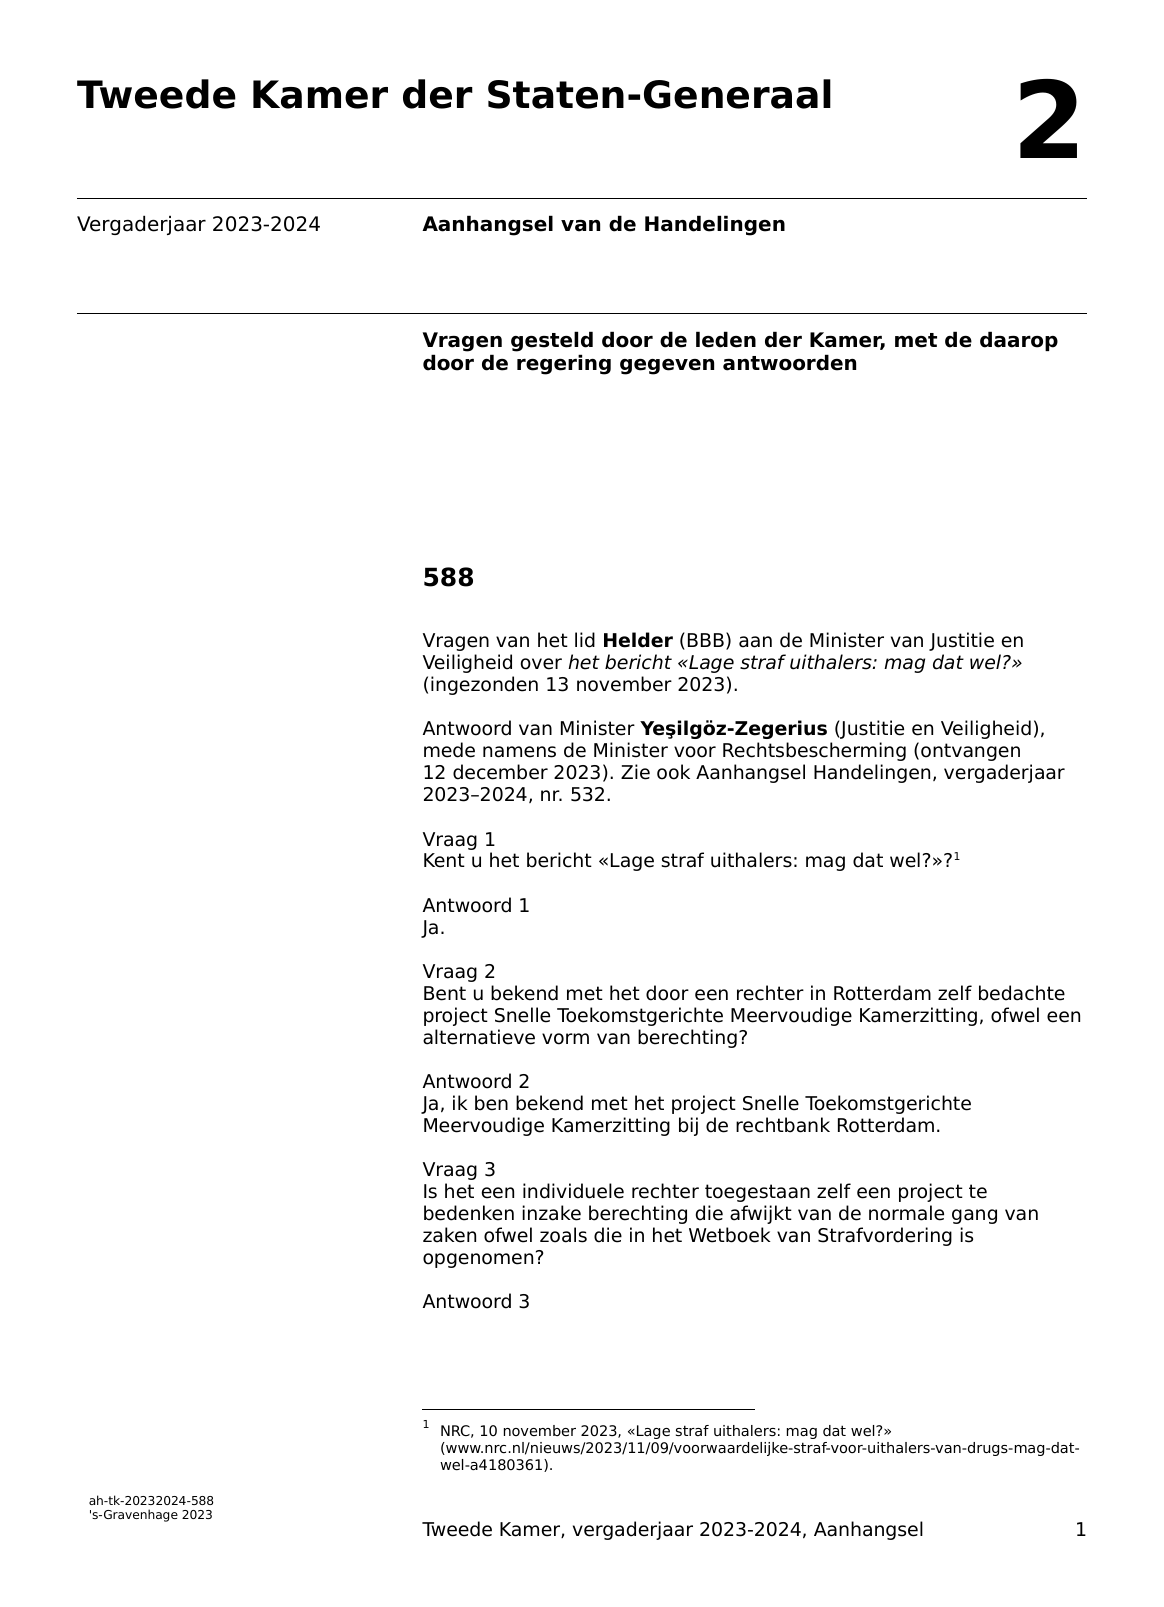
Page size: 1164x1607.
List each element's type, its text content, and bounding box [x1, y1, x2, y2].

text Antwoord 3 [422, 1291, 1087, 1313]
table_cell Aanhangsel van de Handelingen [422, 199, 1087, 313]
text 588 [422, 563, 1087, 592]
text Antwoord van Minister Yeşilgöz-Zegerius (Justitie en Veiligheid), mede namens de Minister voor Rechtsbescherming (ontvangen 12 december 2023). Zie ook Aanhangsel Handelingen, vergaderjaar 2023–2024, nr. 532. [422, 718, 1087, 806]
table_header 2 [886, 59, 1087, 198]
text Vraag 1 [422, 828, 1087, 850]
table_header Tweede Kamer der Staten-Generaal [77, 59, 886, 198]
text Ja. [422, 917, 1087, 938]
text Vragen van het lid Helder (BBB) aan de Minister van Justitie en Veiligheid over het bericht «Lage straf uithalers: mag dat wel?» (ingezonden 13 november 2023). [422, 630, 1087, 696]
text Vraag 3 [422, 1159, 1087, 1181]
text 's-Gravenhage 2023 [88, 1508, 323, 1522]
text NRC, 10 november 2023, «Lage straf uithalers: mag dat wel?» (www.nrc.nl/nieuws/2023/11/09/voorwaardelijke-straf-voor-uithalers-van-drugs-mag-dat-wel-a4180361). [422, 1418, 1087, 1474]
text Ja, ik ben bekend met het project Snelle Toekomstgerichte Meervoudige Kamerzitting bij de rechtbank Rotterdam. [422, 1093, 1087, 1137]
table_cell Vragen gesteld door de leden der Kamer, met de daarop door de regering gegeven antwoorden [422, 314, 1087, 375]
text Kent u het bericht «Lage straf uithalers: mag dat wel?»? [422, 850, 1087, 872]
text Vraag 2 [422, 961, 1087, 983]
text Is het een individuele rechter toegestaan zelf een project te bedenken inzake berechting die afwijkt van de normale gang van zaken ofwel zoals die in het Wetboek van Strafvordering is opgenomen? [422, 1181, 1087, 1269]
text Bent u bekend met het door een rechter in Rotterdam zelf bedachte project Snelle Toekomstgerichte Meervoudige Kamerzitting, ofwel een alternatieve vorm van berechting? [422, 983, 1087, 1049]
text Antwoord 1 [422, 894, 1087, 917]
text ah-tk-20232024-588 [88, 1494, 323, 1508]
table_cell Vergaderjaar 2023-2024 [77, 199, 422, 313]
text Antwoord 2 [422, 1071, 1087, 1093]
table_cell [77, 314, 422, 375]
